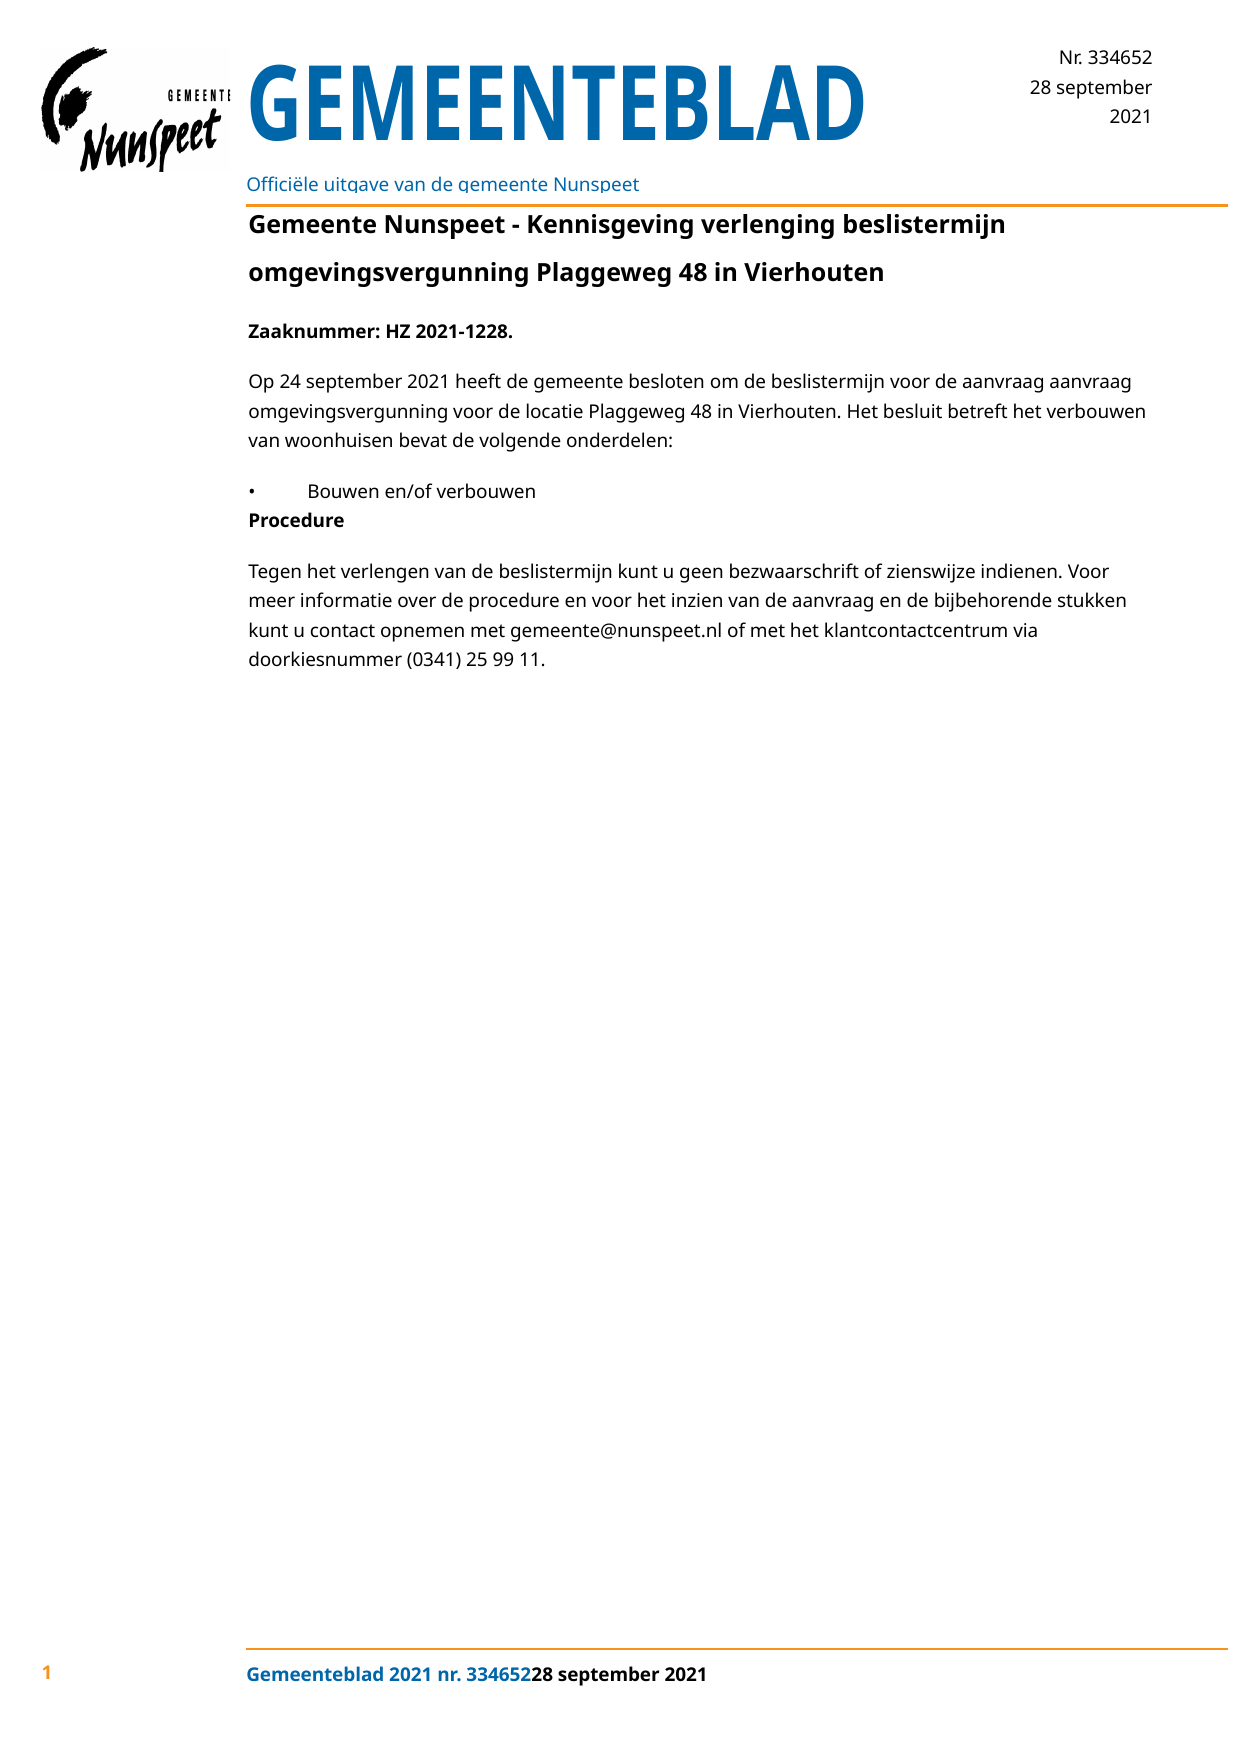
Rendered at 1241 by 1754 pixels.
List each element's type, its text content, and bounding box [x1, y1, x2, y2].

text Op 24 september 2021 heeft de gemeente besloten om de beslistermijn voor de aanvraag aanvraag omgevingsvergunning voor de locatie Plaggeweg 48 in Vierhouten. Het besluit betreft het verbouwen van woonhuisen bevat de volgende onderdelen: [248, 368, 1152, 453]
text Zaaknummer: HZ 2021-1228. [248, 318, 1152, 344]
text Tegen het verlengen van de beslistermijn kunt u geen bezwaarschrift of zienswijze indienen. Voor meer informatie over de procedure en voor het inzien van de aanvraag en de bijbehorende stukken kunt u contact opnemen met gemeente@nunspeet.nl of met het klantcontactcentrum via doorkiesnummer (0341) 25 99 11. [248, 558, 1152, 672]
list Bouwen en/of verbouwen [248, 478, 1152, 504]
picture [41, 47, 231, 172]
text Gemeente Nunspeet - Kennisgeving verlenging beslistermijn omgevingsvergunning Plaggeweg 48 in Vierhouten [248, 207, 1152, 288]
text Procedure [248, 507, 1152, 533]
